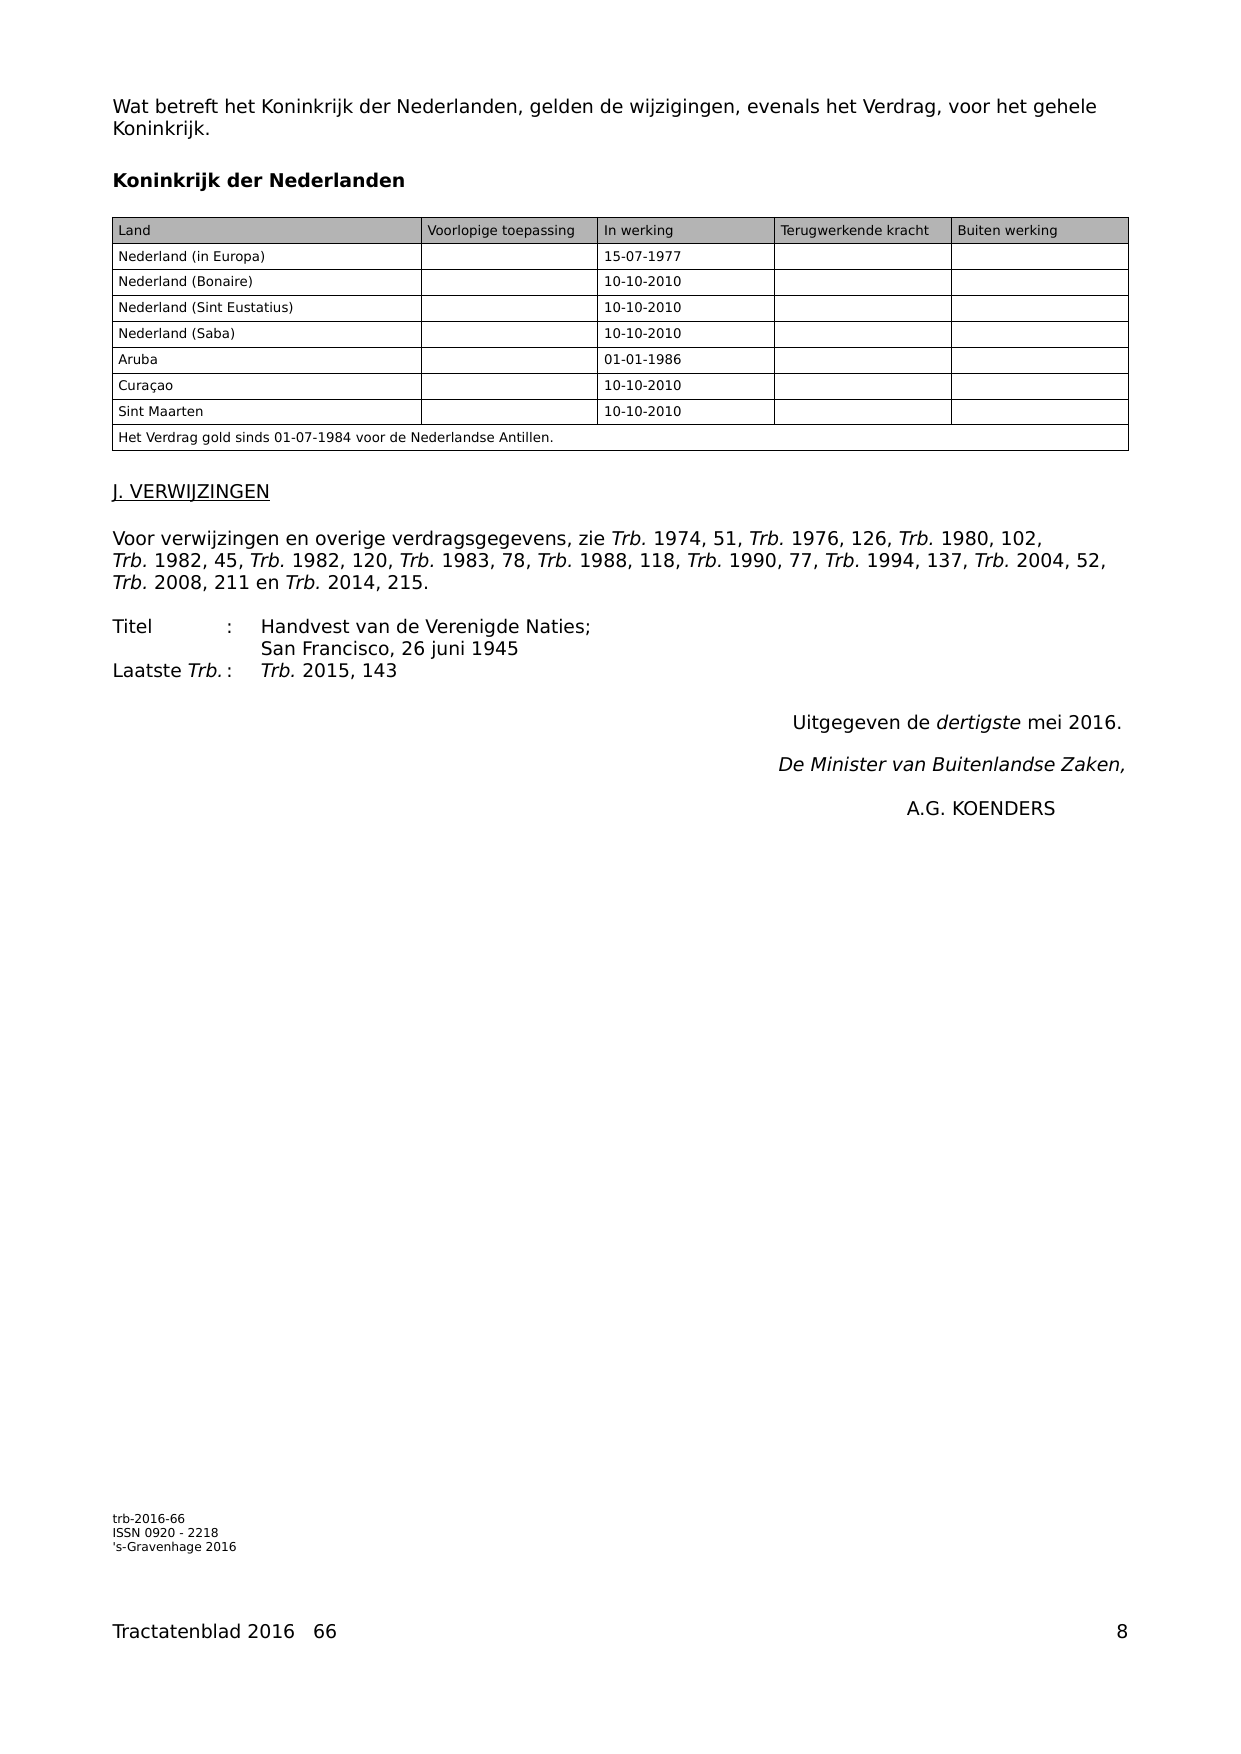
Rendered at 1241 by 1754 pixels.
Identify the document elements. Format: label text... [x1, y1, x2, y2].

table_cell [952, 270, 1128, 295]
table_header : [226, 616, 261, 660]
text 's-Gravenhage 2016 [112, 1540, 346, 1554]
table_cell [952, 322, 1128, 347]
table_cell [775, 400, 951, 424]
table_cell [422, 348, 597, 372]
table_cell 10-10-2010 [598, 270, 774, 295]
text Wat betreft het Koninkrijk der Nederlanden, gelden de wijzigingen, evenals het Verdrag, voor het gehele Koninkrijk. [112, 96, 1128, 140]
table_cell Sint Maarten [113, 400, 421, 424]
table_cell Trb. 2015, 143 [261, 660, 1128, 682]
table_cell [775, 322, 951, 347]
table_cell [775, 244, 951, 269]
table_cell [775, 296, 951, 321]
table_header Titel [112, 616, 226, 660]
table_header Buiten werking [952, 218, 1128, 243]
table_cell [952, 296, 1128, 321]
table_cell 10-10-2010 [598, 296, 774, 321]
table_cell [422, 400, 597, 424]
table_cell [422, 322, 597, 347]
table_cell 01-01-1986 [598, 348, 774, 372]
table_cell [422, 270, 597, 295]
table_cell Laatste Trb. [112, 660, 226, 682]
text ISSN 0920 - 2218 [112, 1526, 346, 1540]
table_header Handvest van de Verenigde Naties; San Francisco, 26 juni 1945 [261, 616, 1128, 660]
table_header In werking [598, 218, 774, 243]
text trb-2016-66 [112, 1512, 346, 1526]
table_cell [775, 374, 951, 398]
table_cell [952, 374, 1128, 398]
table_cell [952, 348, 1128, 372]
table_header Voorlopige toepassing [422, 218, 597, 243]
table_cell Nederland (in Europa) [113, 244, 421, 269]
subtitle J. VERWIJZINGEN [112, 481, 1128, 503]
table_cell [422, 244, 597, 269]
table_cell Nederland (Bonaire) [113, 270, 421, 295]
text De Minister van Buitenlandse Zaken, A.G. KOENDERS [112, 754, 1128, 820]
table_cell Aruba [113, 348, 421, 372]
table_cell 10-10-2010 [598, 322, 774, 347]
table_cell [775, 270, 951, 295]
text Uitgegeven de dertigste mei 2016. [112, 712, 1128, 734]
table_cell [422, 296, 597, 321]
table_cell 10-10-2010 [598, 400, 774, 424]
table_cell 15-07-1977 [598, 244, 774, 269]
table_cell Nederland (Saba) [113, 322, 421, 347]
text Voor verwijzingen en overige verdragsgegevens, zie Trb. 1974, 51, Trb. 1976, 126, Trb. 1980, 102, Trb. 1982, 45, Trb. 1982, 120, Trb. 1983, 78, Trb. 1988, 118, Trb. 1990, 77, Trb. 1994, 137, Trb. 2004, 52, Trb. 2008, 211 en Trb. 2014, 215. [112, 528, 1128, 594]
table_cell [775, 348, 951, 372]
table_cell [422, 374, 597, 398]
table_header Land [113, 218, 421, 243]
table_cell Nederland (Sint Eustatius) [113, 296, 421, 321]
table_cell : [226, 660, 261, 682]
subtitle Koninkrijk der Nederlanden [112, 170, 1128, 192]
table_cell 10-10-2010 [598, 374, 774, 398]
table_cell Curaçao [113, 374, 421, 398]
table_header Terugwerkende kracht [775, 218, 951, 243]
table_cell [952, 400, 1128, 424]
table_cell [952, 244, 1128, 269]
table_cell Het Verdrag gold sinds 01-07-1984 voor de Nederlandse Antillen. [113, 425, 1128, 450]
